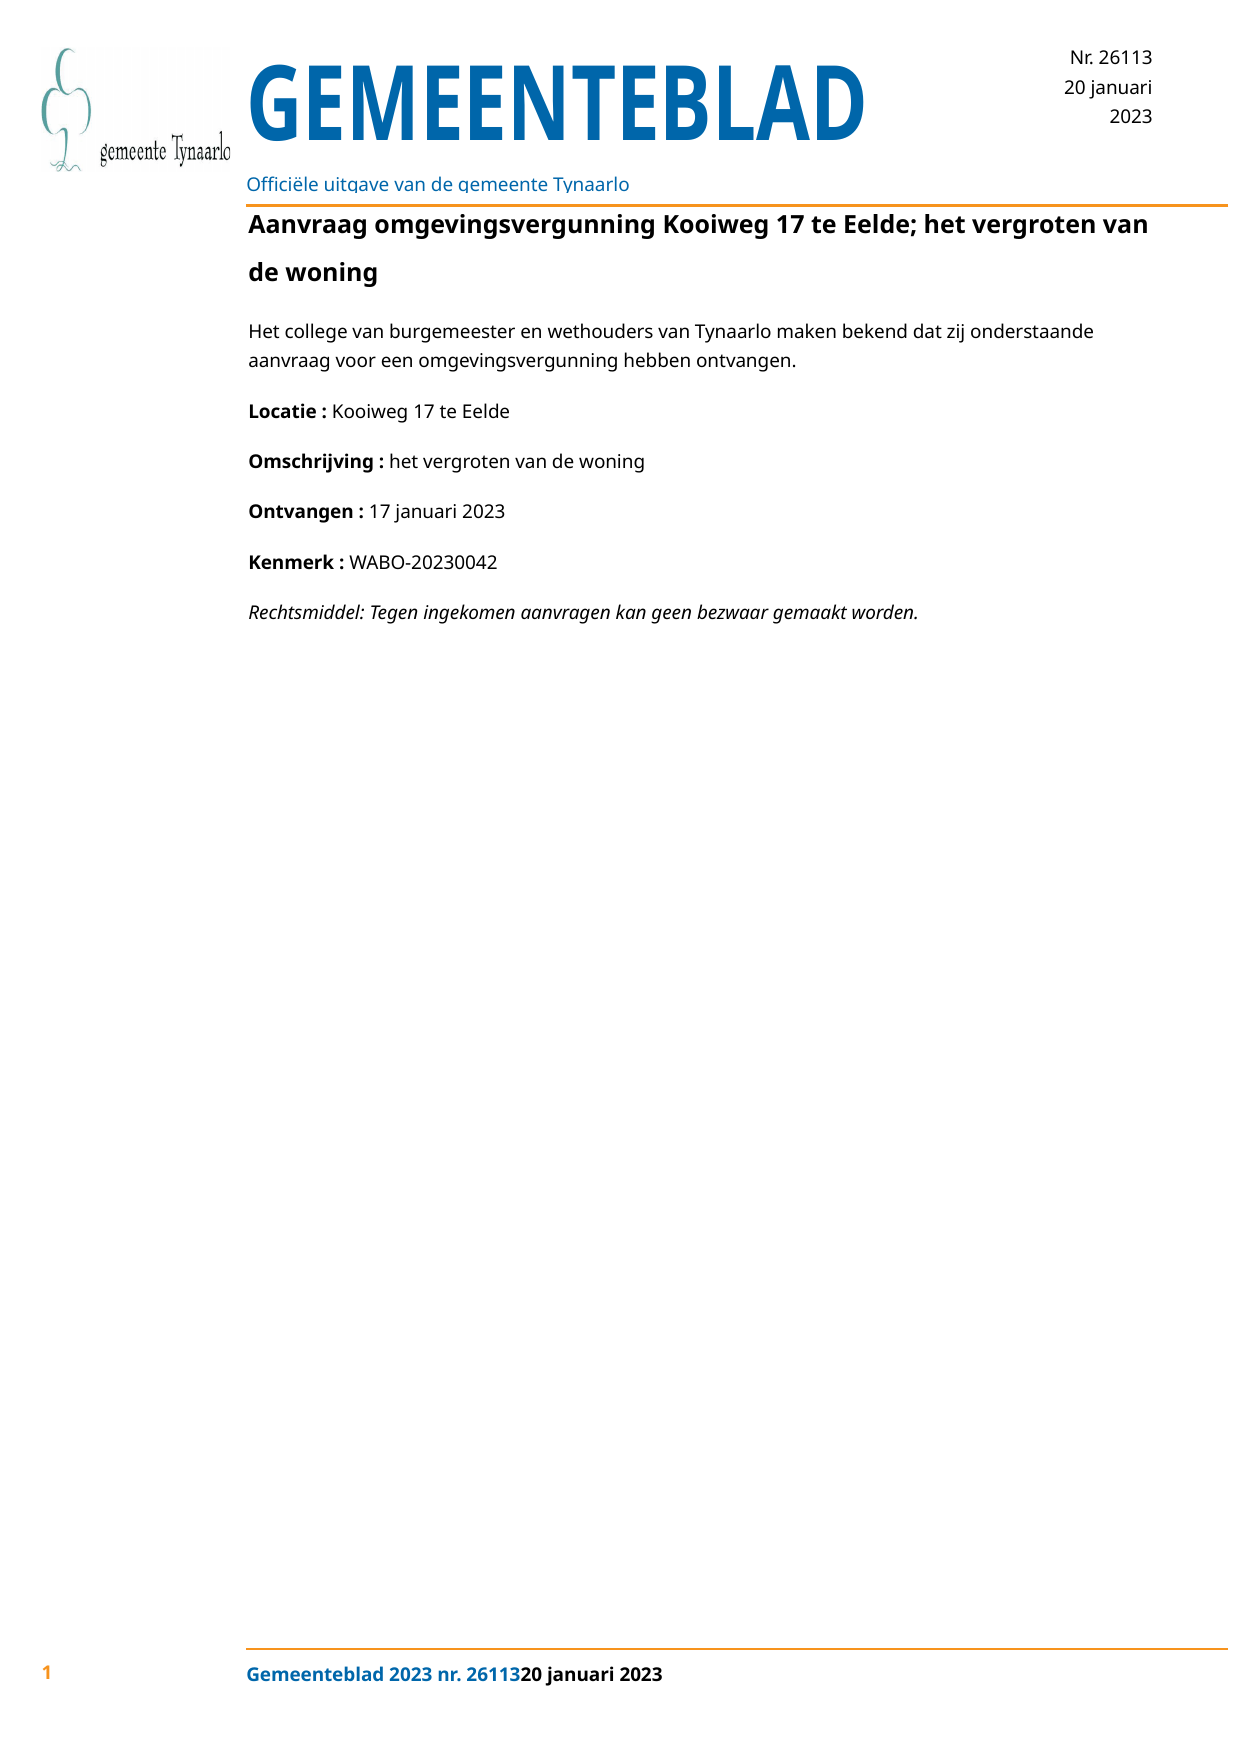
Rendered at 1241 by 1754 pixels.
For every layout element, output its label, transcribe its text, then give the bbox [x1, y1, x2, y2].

text Omschrijving : het vergroten van de woning [248, 448, 1152, 474]
text Rechtsmiddel: Tegen ingekomen aanvragen kan geen bezwaar gemaakt worden. [248, 599, 1152, 625]
text Kenmerk : WABO-20230042 [248, 549, 1152, 575]
text Aanvraag omgevingsvergunning Kooiweg 17 te Eelde; het vergroten van de woning [248, 207, 1152, 288]
text Locatie : Kooiweg 17 te Eelde [248, 398, 1152, 424]
text Ontvangen : 17 januari 2023 [248, 499, 1152, 524]
text Het college van burgemeester en wethouders van Tynaarlo maken bekend dat zij onderstaande aanvraag voor een omgevingsvergunning hebben ontvangen. [248, 318, 1152, 373]
picture [41, 47, 231, 172]
